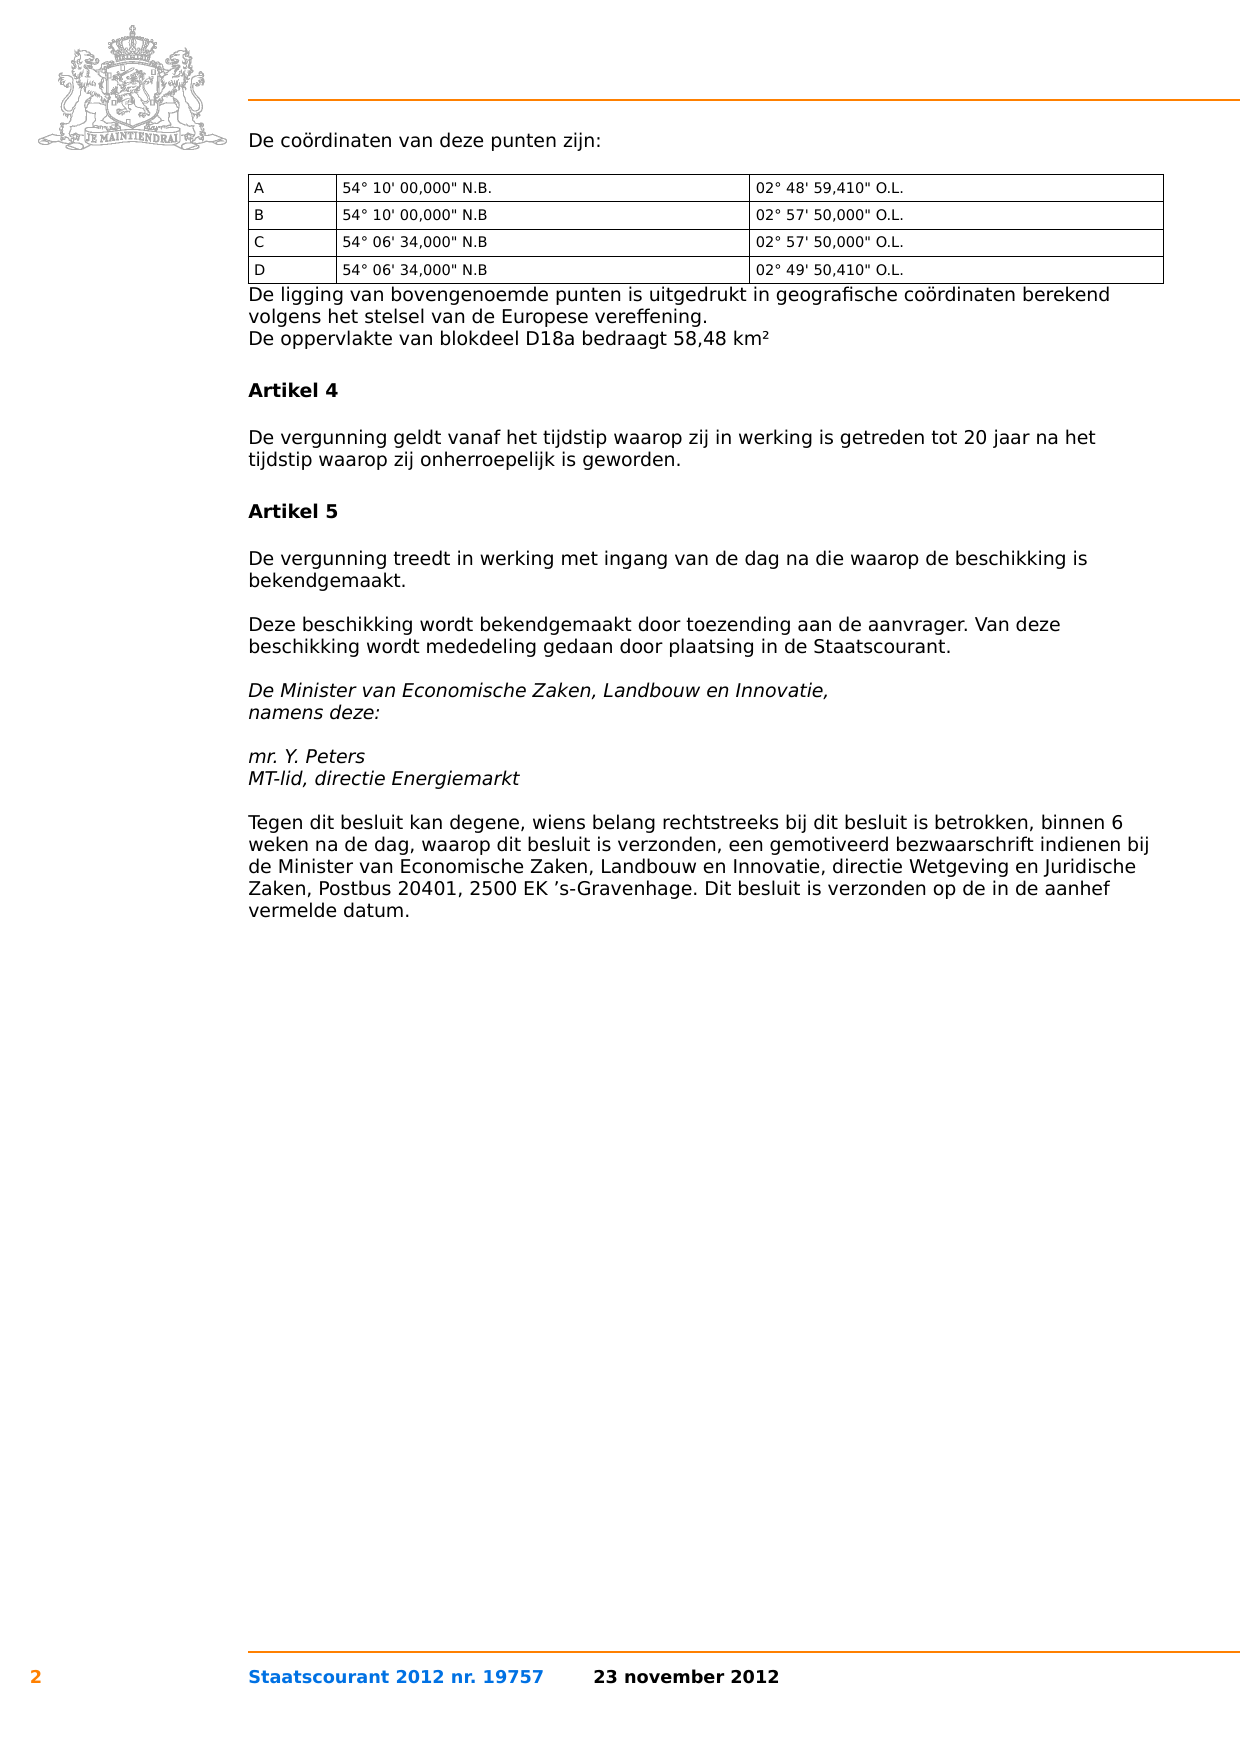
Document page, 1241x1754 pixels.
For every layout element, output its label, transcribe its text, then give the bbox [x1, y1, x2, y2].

subtitle Artikel 4 [248, 380, 1163, 402]
text Deze beschikking wordt bekendgemaakt door toezending aan de aanvrager. Van deze beschikking wordt mededeling gedaan door plaatsing in de Staatscourant. [248, 614, 1163, 658]
table_cell B [249, 202, 336, 228]
table_cell 02° 57' 50,000" O.L. [750, 230, 1163, 256]
table_cell 02° 57' 50,000" O.L. [750, 202, 1163, 228]
table_cell 02° 49' 50,410" O.L. [750, 257, 1163, 283]
table_header 54° 10' 00,000" N.B. [337, 175, 749, 201]
text De Minister van Economische Zaken, Landbouw en Innovatie, namens deze: mr. Y. Peters MT-lid, directie Energiemarkt [248, 680, 1163, 790]
table_cell 54° 10' 00,000" N.B [337, 202, 749, 228]
table_cell D [249, 257, 336, 283]
picture [38, 25, 227, 150]
table_cell C [249, 230, 336, 256]
text De oppervlakte van blokdeel D18a bedraagt 58,48 km² [248, 328, 1163, 350]
text De vergunning geldt vanaf het tijdstip waarop zij in werking is getreden tot 20 jaar na het tijdstip waarop zij onherroepelijk is geworden. [248, 427, 1163, 471]
text De vergunning treedt in werking met ingang van de dag na die waarop de beschikking is bekendgemaakt. [248, 548, 1163, 592]
table_cell 54° 06' 34,000" N.B [337, 257, 749, 283]
text De coördinaten van deze punten zijn: [248, 130, 1163, 152]
table_header A [249, 175, 336, 201]
table_header 02° 48' 59,410" O.L. [750, 175, 1163, 201]
text De ligging van bovengenoemde punten is uitgedrukt in geografische coördinaten berekend volgens het stelsel van de Europese vereffening. [248, 284, 1163, 328]
subtitle Artikel 5 [248, 501, 1163, 523]
table_cell 54° 06' 34,000" N.B [337, 230, 749, 256]
text Tegen dit besluit kan degene, wiens belang rechtstreeks bij dit besluit is betrokken, binnen 6 weken na de dag, waarop dit besluit is verzonden, een gemotiveerd bezwaarschrift indienen bij de Minister van Economische Zaken, Landbouw en Innovatie, directie Wetgeving en Juridische Zaken, Postbus 20401, 2500 EK ’s-Gravenhage. Dit besluit is verzonden op de in de aanhef vermelde datum. [248, 812, 1163, 922]
